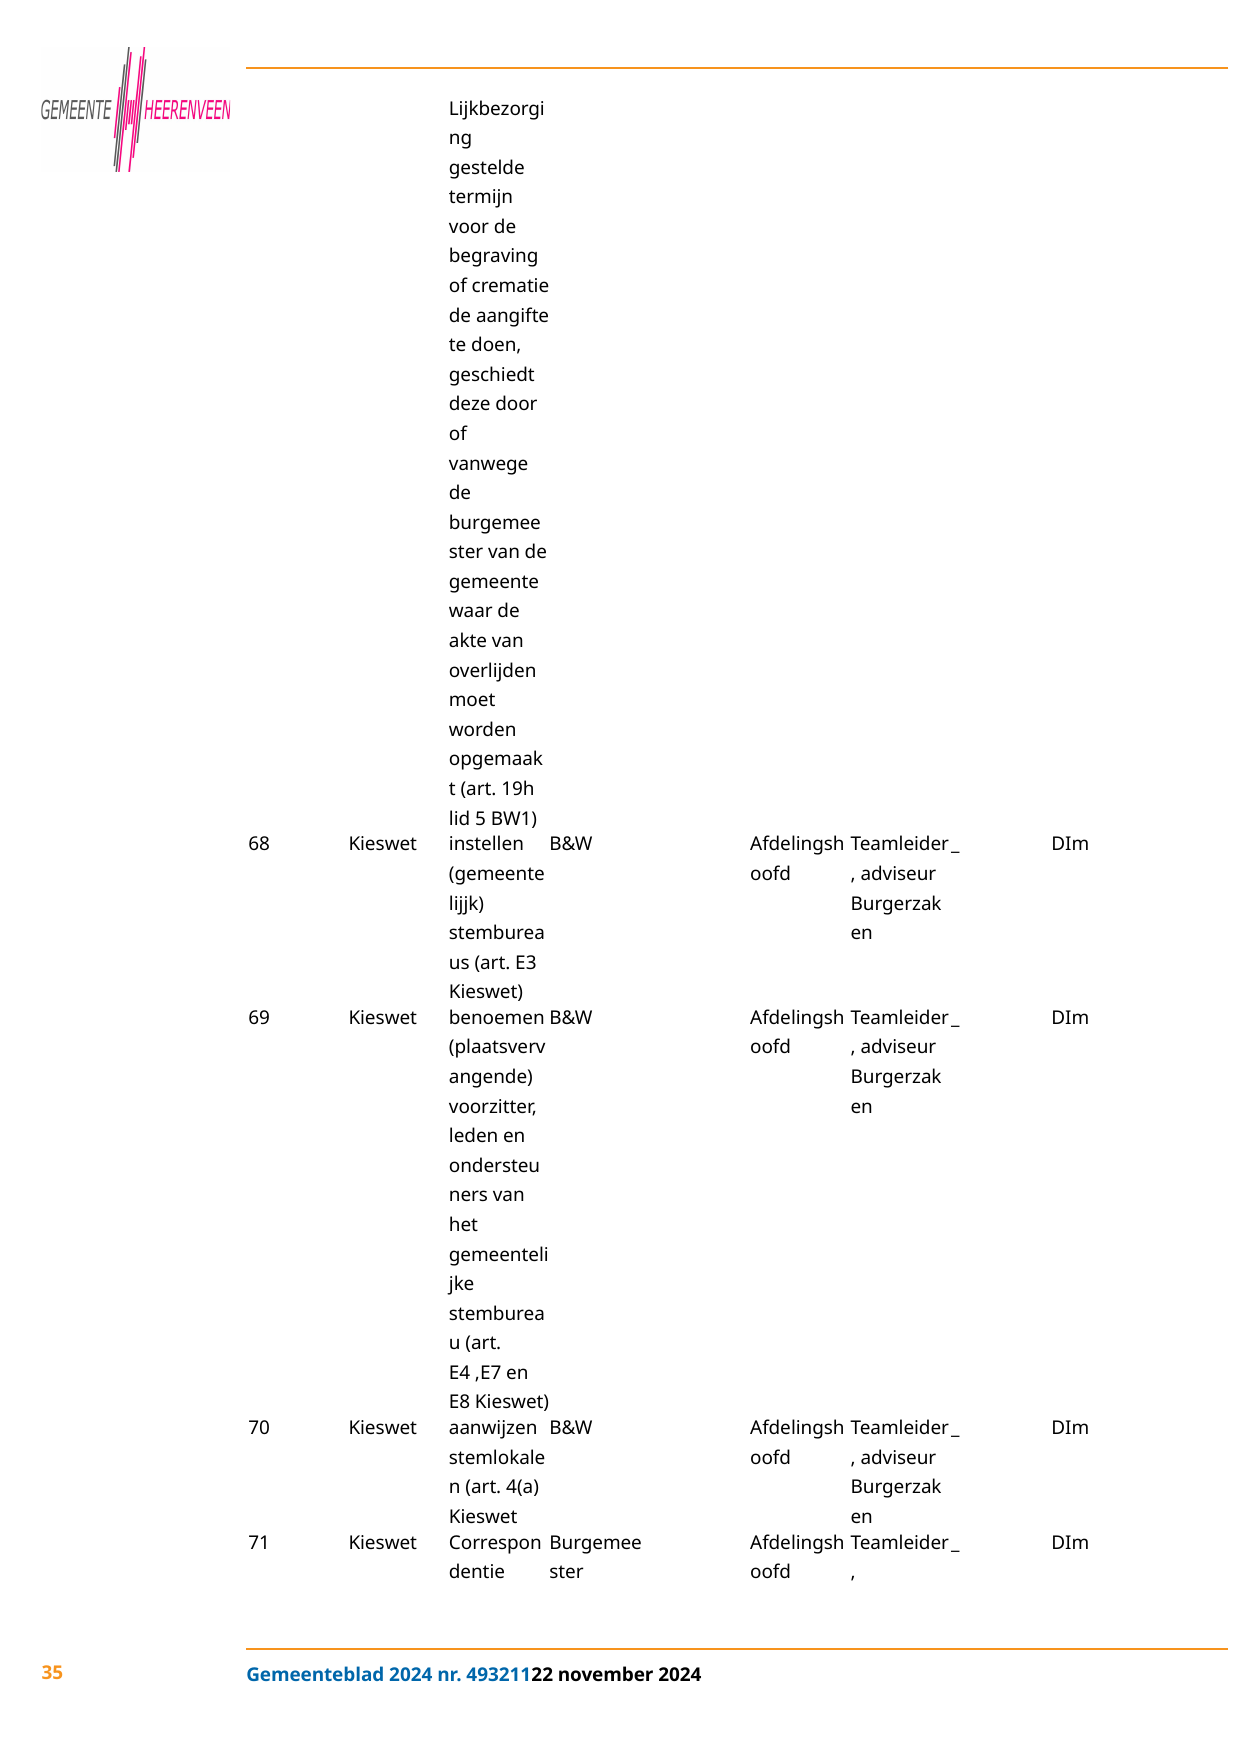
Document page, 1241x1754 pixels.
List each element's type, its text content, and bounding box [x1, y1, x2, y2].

table_cell _ [951, 1004, 1051, 1414]
table_cell [1051, 95, 1152, 831]
table_cell [650, 831, 750, 1004]
table_cell DIm [1051, 1529, 1152, 1584]
table_cell Kieswet [348, 1415, 449, 1529]
picture [41, 47, 231, 172]
table_cell Afdelingshoofd [750, 1529, 850, 1584]
table_cell [750, 95, 850, 831]
table_cell B&W [549, 831, 649, 1004]
table_cell [650, 1529, 750, 1584]
table_cell [650, 95, 750, 831]
table_cell [650, 1415, 750, 1529]
table_cell _ [951, 1529, 1051, 1584]
table_cell Kieswet [348, 831, 449, 1004]
table_cell [549, 95, 649, 831]
table_cell 69 [248, 1004, 348, 1414]
table_cell [650, 1004, 750, 1414]
table_cell [348, 95, 449, 831]
table_cell Teamleider, adviseur Burgerzaken [850, 1415, 951, 1529]
table_cell [248, 95, 348, 831]
table_cell Burgemeester [549, 1529, 649, 1584]
table_cell Teamleider, adviseur Burgerzaken [850, 1004, 951, 1414]
table_cell Afdelingshoofd [750, 831, 850, 1004]
table_cell B&W [549, 1004, 649, 1414]
table_cell B&W [549, 1415, 649, 1529]
table_cell [850, 95, 951, 831]
table_cell Kieswet [348, 1004, 449, 1414]
table_cell Kieswet [348, 1529, 449, 1584]
table_cell 70 [248, 1415, 348, 1529]
table_cell 68 [248, 831, 348, 1004]
table_cell Lijkbezorging gestelde termijn voor de begraving of crematie de aangifte te doen, geschiedt deze door of vanwege de burgemeester van de gemeente waar de akte van overlijden moet worden opgemaakt (art. 19h lid 5 BW1) [449, 95, 549, 831]
table_cell benoemen (plaatsvervangende) voorzitter, leden en ondersteuners van het gemeentelijke stembureau (art. E4 ,E7 en E8 Kieswet) [449, 1004, 549, 1414]
table_cell _ [951, 831, 1051, 1004]
table_cell DIm [1051, 831, 1152, 1004]
table_cell Teamleider, [850, 1529, 951, 1584]
table_cell Teamleider, adviseur Burgerzaken [850, 831, 951, 1004]
table_cell Afdelingshoofd [750, 1415, 850, 1529]
table_cell aanwijzen stemlokalen (art. 4(a) Kieswet [449, 1415, 549, 1529]
table_cell instellen (gemeentelijjk) stembureaus (art. E3 Kieswet) [449, 831, 549, 1004]
table_cell DIm [1051, 1004, 1152, 1414]
table_cell DIm [1051, 1415, 1152, 1529]
table_cell 71 [248, 1529, 348, 1584]
table_cell Afdelingshoofd [750, 1004, 850, 1414]
table_cell [951, 95, 1051, 831]
table_cell Correspondentie [449, 1529, 549, 1584]
table_cell _ [951, 1415, 1051, 1529]
